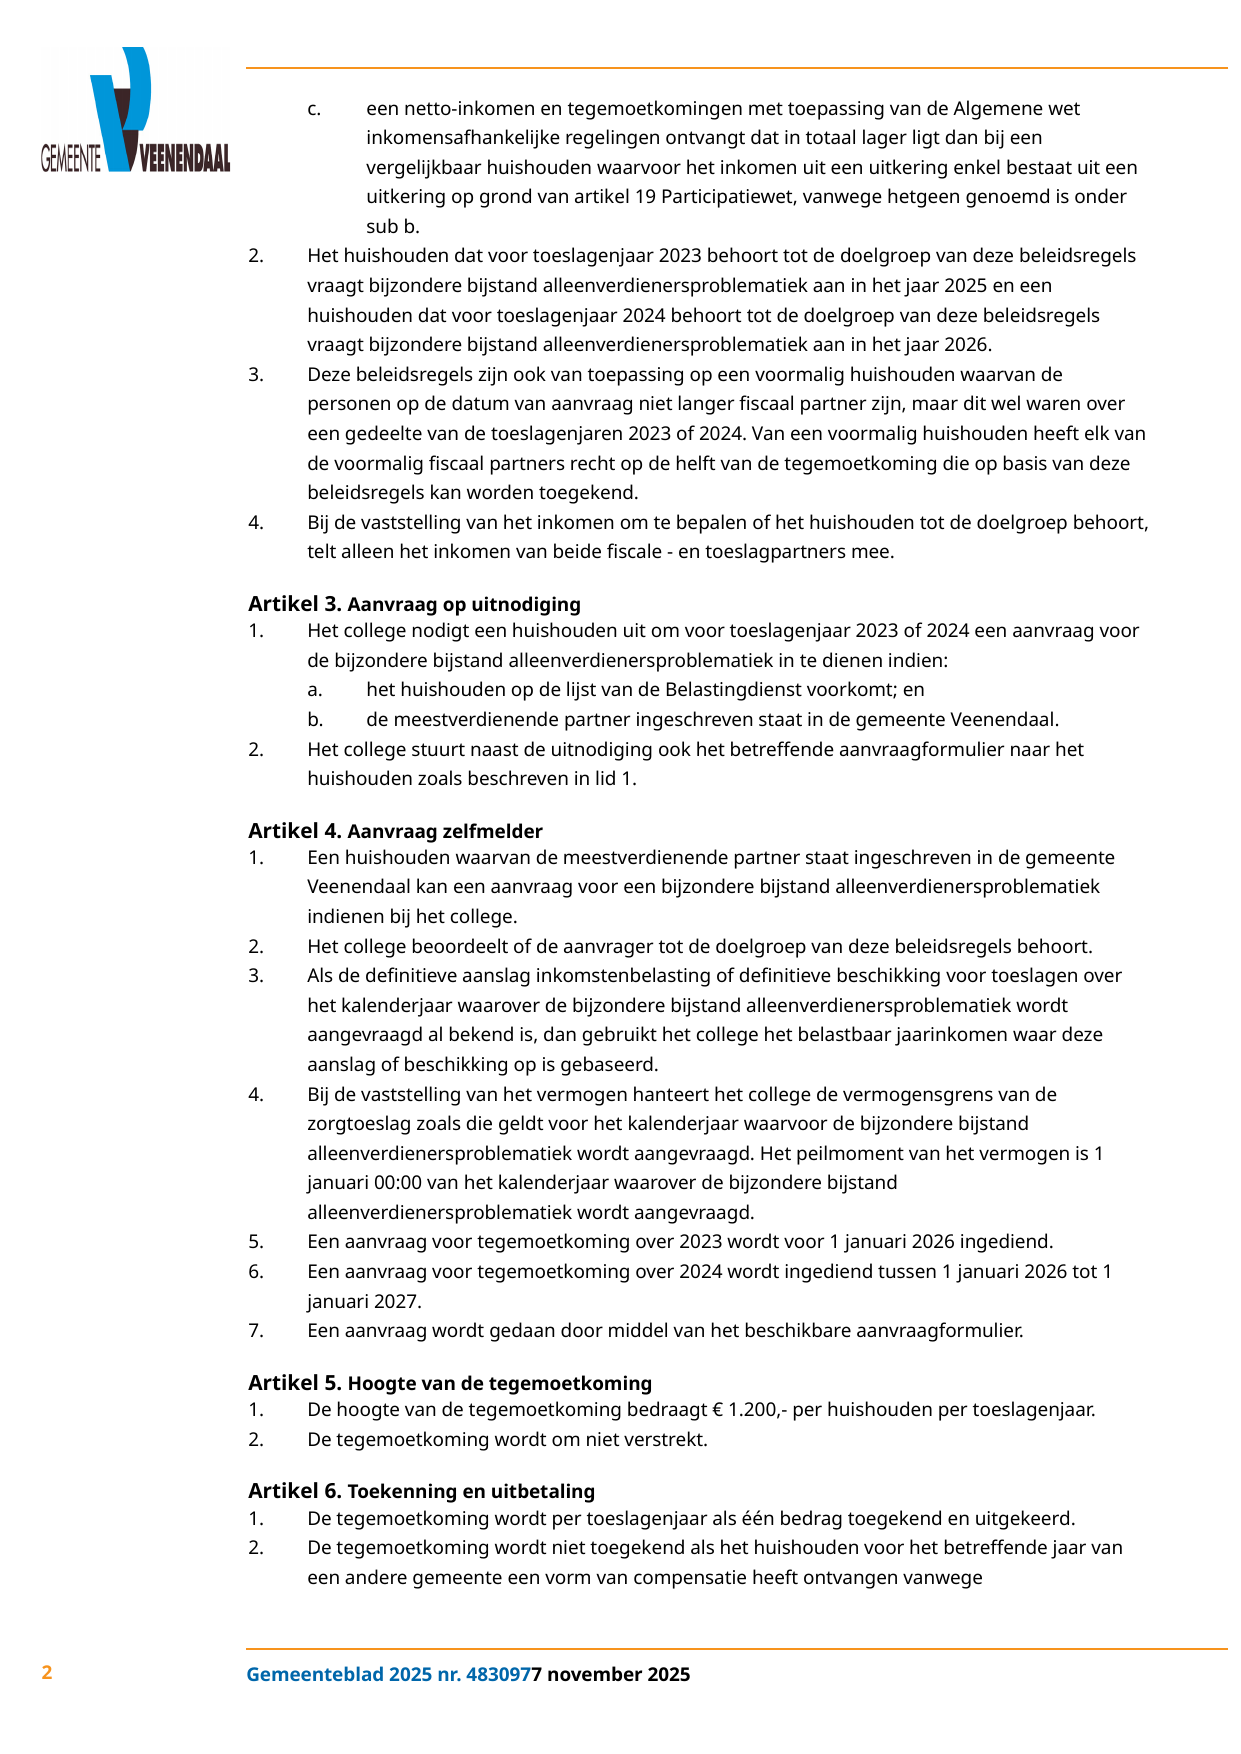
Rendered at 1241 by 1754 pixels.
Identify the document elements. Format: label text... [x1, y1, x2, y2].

list Deze beleidsregels zijn ook van toepassing op een voormalig huishouden waarvan de personen op de datum van aanvraag niet langer fiscaal partner zijn, maar dit wel waren over een gedeelte van de toeslagenjaren 2023 of 2024. Van een voormalig huishouden heeft elk van de voormalig fiscaal partners recht op de helft van de tegemoetkoming die op basis van deze beleidsregels kan worden toegekend. [248, 361, 1152, 505]
list Het college stuurt naast de uitnodiging ook het betreffende aanvraagformulier naar het huishouden zoals beschreven in lid 1. [248, 736, 1152, 791]
list De tegemoetkoming wordt om niet verstrekt. [248, 1426, 1152, 1452]
list Een aanvraag voor tegemoetkoming over 2023 wordt voor 1 januari 2026 ingediend. [248, 1229, 1152, 1254]
list Een huishouden waarvan de meestverdienende partner staat ingeschreven in de gemeente Veenendaal kan een aanvraag voor een bijzondere bijstand alleenverdienersproblematiek indienen bij het college. [248, 844, 1152, 929]
list De tegemoetkoming wordt niet toegekend als het huishouden voor het betreffende jaar van een andere gemeente een vorm van compensatie heeft ontvangen vanwege [248, 1534, 1152, 1590]
list Een aanvraag voor tegemoetkoming over 2024 wordt ingediend tussen 1 januari 2026 tot 1 januari 2027. [248, 1258, 1152, 1314]
list Het college nodigt een huishouden uit om voor toeslagenjaar 2023 of 2024 een aanvraag voor de bijzondere bijstand alleenverdienersproblematiek in te dienen indien: [248, 617, 1152, 673]
list De hoogte van de tegemoetkoming bedraagt € 1.200,- per huishouden per toeslagenjaar. [248, 1396, 1152, 1422]
text Artikel 3. Aanvraag op uitnodiging [248, 589, 1152, 617]
text Artikel 6. Toekenning en uitbetaling [248, 1476, 1152, 1505]
text Artikel 5. Hoogte van de tegemoetkoming [248, 1368, 1152, 1396]
picture [123, 47, 231, 172]
list Het college beoordeelt of de aanvrager tot de doelgroep van deze beleidsregels behoort. [248, 933, 1152, 959]
list Het huishouden dat voor toeslagenjaar 2023 behoort tot de doelgroep van deze beleidsregels vraagt bijzondere bijstand alleenverdienersproblematiek aan in het jaar 2025 en een huishouden dat voor toeslagenjaar 2024 behoort tot de doelgroep van deze beleidsregels vraagt bijzondere bijstand alleenverdienersproblematiek aan in het jaar 2026. [248, 243, 1152, 357]
list de meestverdienende partner ingeschreven staat in de gemeente Veenendaal. [307, 706, 1152, 732]
list Een aanvraag wordt gedaan door middel van het beschikbare aanvraagformulier. [248, 1317, 1152, 1343]
list het huishouden op de lijst van de Belastingdienst voorkomt; en [307, 677, 1152, 702]
text Artikel 4. Aanvraag zelfmelder [248, 816, 1152, 844]
list De tegemoetkoming wordt per toeslagenjaar als één bedrag toegekend en uitgekeerd. [248, 1505, 1152, 1531]
picture [41, 47, 130, 172]
list Bij de vaststelling van het vermogen hanteert het college de vermogensgrens van de zorgtoeslag zoals die geldt voor het kalenderjaar waarvoor de bijzondere bijstand alleenverdienersproblematiek wordt aangevraagd. Het peilmoment van het vermogen is 1 januari 00:00 van het kalenderjaar waarover de bijzondere bijstand alleenverdienersproblematiek wordt aangevraagd. [248, 1081, 1152, 1225]
list Bij de vaststelling van het inkomen om te bepalen of het huishouden tot de doelgroep behoort, telt alleen het inkomen van beide fiscale - en toeslagpartners mee. [248, 509, 1152, 564]
list een netto-inkomen en tegemoetkomingen met toepassing van de Algemene wet inkomensafhankelijke regelingen ontvangt dat in totaal lager ligt dan bij een vergelijkbaar huishouden waarvoor het inkomen uit een uitkering enkel bestaat uit een uitkering op grond van artikel 19 Participatiewet, vanwege hetgeen genoemd is onder sub b. [307, 95, 1152, 239]
list Als de definitieve aanslag inkomstenbelasting of definitieve beschikking voor toeslagen over het kalenderjaar waarover de bijzondere bijstand alleenverdienersproblematiek wordt aangevraagd al bekend is, dan gebruikt het college het belastbaar jaarinkomen waar deze aanslag of beschikking op is gebaseerd. [248, 962, 1152, 1077]
